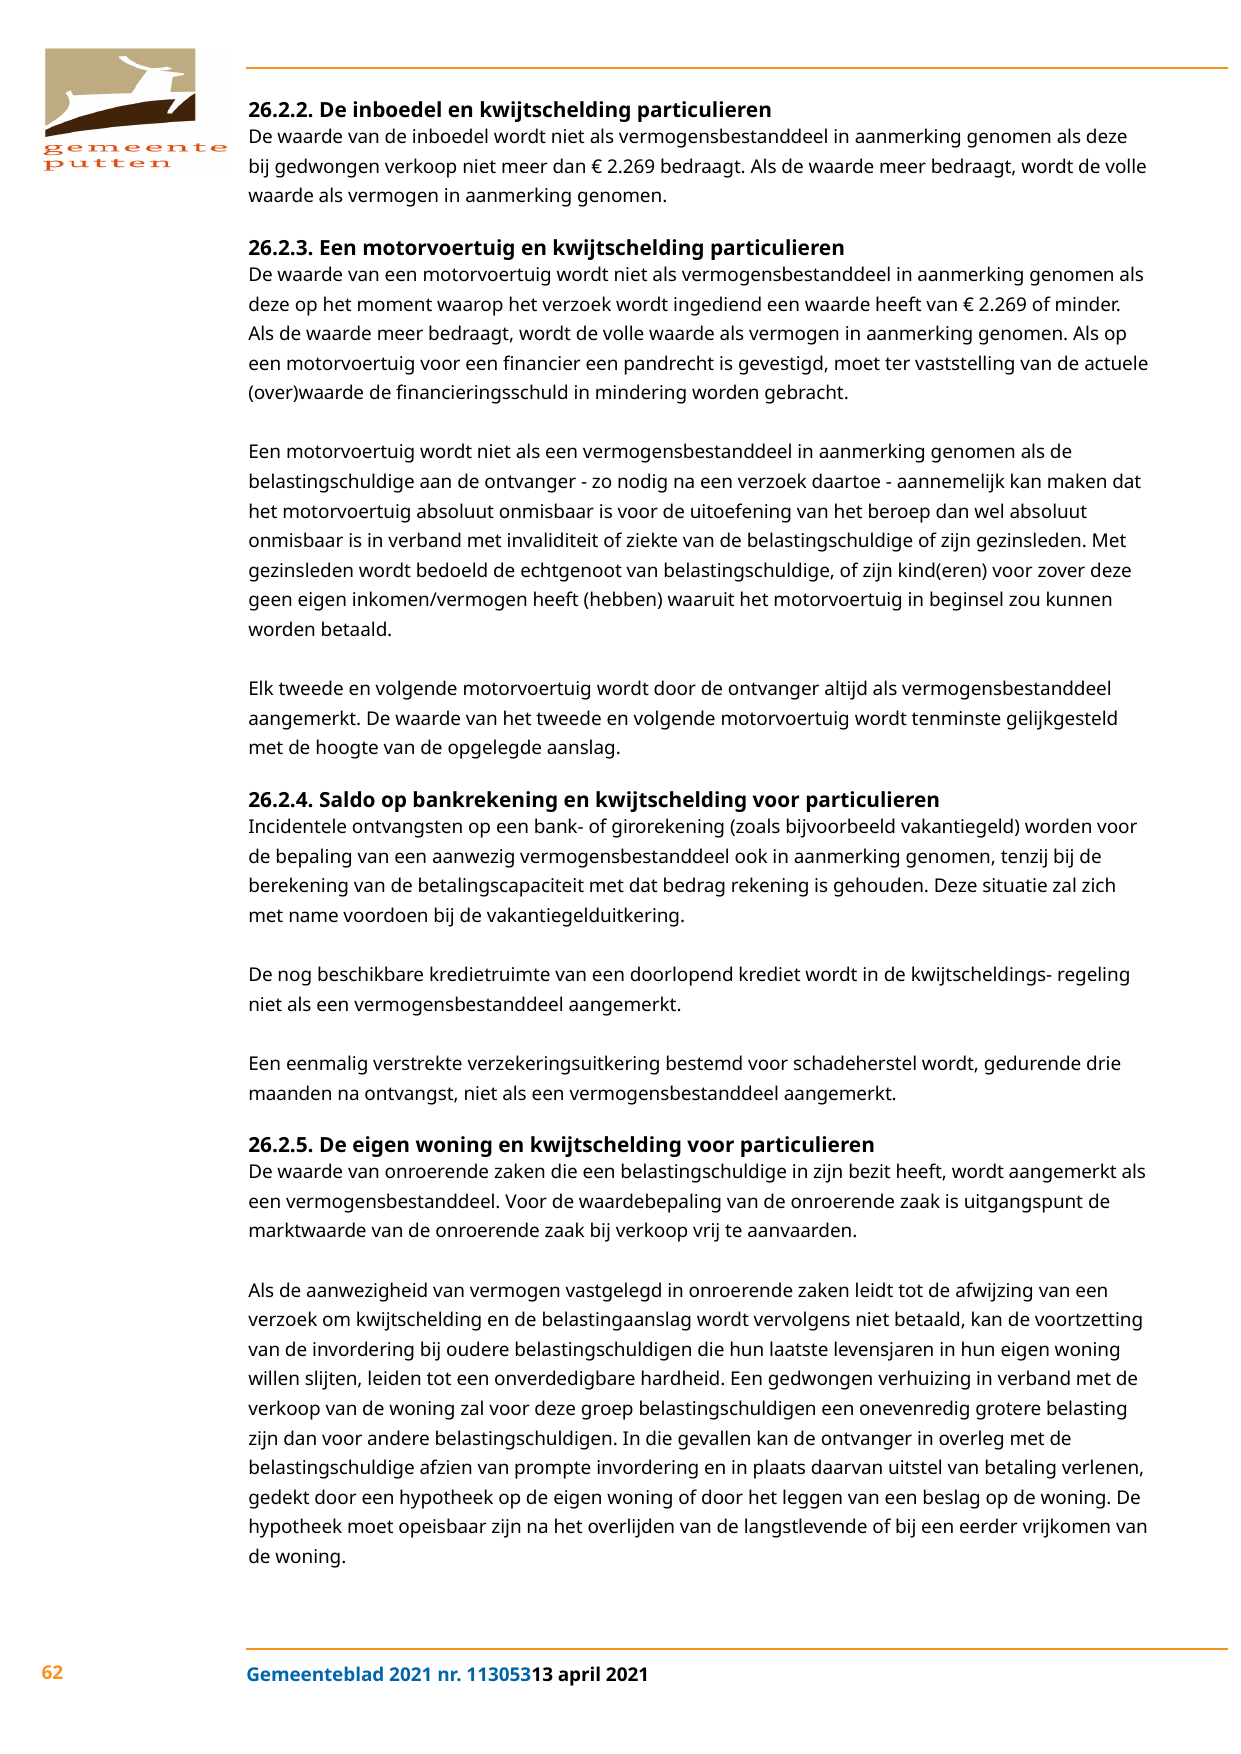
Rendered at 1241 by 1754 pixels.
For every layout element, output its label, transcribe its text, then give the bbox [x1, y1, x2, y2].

text 26.2.3. Een motorvoertuig en kwijtschelding particulieren [248, 233, 1152, 261]
text 26.2.2. De inboedel en kwijtschelding particulieren [248, 95, 1152, 123]
text De waarde van een motorvoertuig wordt niet als vermogensbestanddeel in aanmerking genomen als deze op het moment waarop het verzoek wordt ingediend een waarde heeft van € 2.269 of minder. Als de waarde meer bedraagt, wordt de volle waarde als vermogen in aanmerking genomen. Als op een motorvoertuig voor een financier een pandrecht is gevestigd, moet ter vaststelling van de actuele (over)waarde de financieringsschuld in mindering worden gebracht. [248, 261, 1152, 405]
text Als de aanwezigheid van vermogen vastgelegd in onroerende zaken leidt tot de afwijzing van een verzoek om kwijtschelding en de belastingaanslag wordt vervolgens niet betaald, kan de voortzetting van de invordering bij oudere belastingschuldigen die hun laatste levensjaren in hun eigen woning willen slijten, leiden tot een onverdedigbare hardheid. Een gedwongen verhuizing in verband met de verkoop van de woning zal voor deze groep belastingschuldigen een onevenredig grotere belasting zijn dan voor andere belastingschuldigen. In die gevallen kan de ontvanger in overleg met de belastingschuldige afzien van prompte invordering en in plaats daarvan uitstel van betaling verlenen, gedekt door een hypotheek op de eigen woning of door het leggen van een beslag op de woning. De hypotheek moet opeisbaar zijn na het overlijden van de langstlevende of bij een eerder vrijkomen van de woning. [248, 1277, 1152, 1569]
text De nog beschikbare kredietruimte van een doorlopend krediet wordt in de kwijtscheldings- regeling niet als een vermogensbestanddeel aangemerkt. [248, 961, 1152, 1017]
picture [41, 47, 231, 172]
text Elk tweede en volgende motorvoertuig wordt door de ontvanger altijd als vermogensbestanddeel aangemerkt. De waarde van het tweede en volgende motorvoertuig wordt tenminste gelijkgesteld met de hoogte van de opgelegde aanslag. [248, 675, 1152, 760]
text 26.2.4. Saldo op bankrekening en kwijtschelding voor particulieren [248, 785, 1152, 813]
text Een motorvoertuig wordt niet als een vermogensbestanddeel in aanmerking genomen als de belastingschuldige aan de ontvanger - zo nodig na een verzoek daartoe - aannemelijk kan maken dat het motorvoertuig absoluut onmisbaar is voor de uitoefening van het beroep dan wel absoluut onmisbaar is in verband met invaliditeit of ziekte van de belastingschuldige of zijn gezinsleden. Met gezinsleden wordt bedoeld de echtgenoot van belastingschuldige, of zijn kind(eren) voor zover deze geen eigen inkomen/vermogen heeft (hebben) waaruit het motorvoertuig in beginsel zou kunnen worden betaald. [248, 439, 1152, 642]
text De waarde van de inboedel wordt niet als vermogensbestanddeel in aanmerking genomen als deze bij gedwongen verkoop niet meer dan € 2.269 bedraagt. Als de waarde meer bedraagt, wordt de volle waarde als vermogen in aanmerking genomen. [248, 123, 1152, 208]
text 26.2.5. De eigen woning en kwijtschelding voor particulieren [248, 1130, 1152, 1158]
text De waarde van onroerende zaken die een belastingschuldige in zijn bezit heeft, wordt aangemerkt als een vermogensbestanddeel. Voor de waardebepaling van de onroerende zaak is uitgangspunt de marktwaarde van de onroerende zaak bij verkoop vrij te aanvaarden. [248, 1158, 1152, 1243]
text Incidentele ontvangsten op een bank- of girorekening (zoals bijvoorbeeld vakantiegeld) worden voor de bepaling van een aanwezig vermogensbestanddeel ook in aanmerking genomen, tenzij bij de berekening van de betalingscapaciteit met dat bedrag rekening is gehouden. Deze situatie zal zich met name voordoen bij de vakantiegelduitkering. [248, 813, 1152, 928]
text Een eenmalig verstrekte verzekeringsuitkering bestemd voor schadeherstel wordt, gedurende drie maanden na ontvangst, niet als een vermogensbestanddeel aangemerkt. [248, 1050, 1152, 1105]
